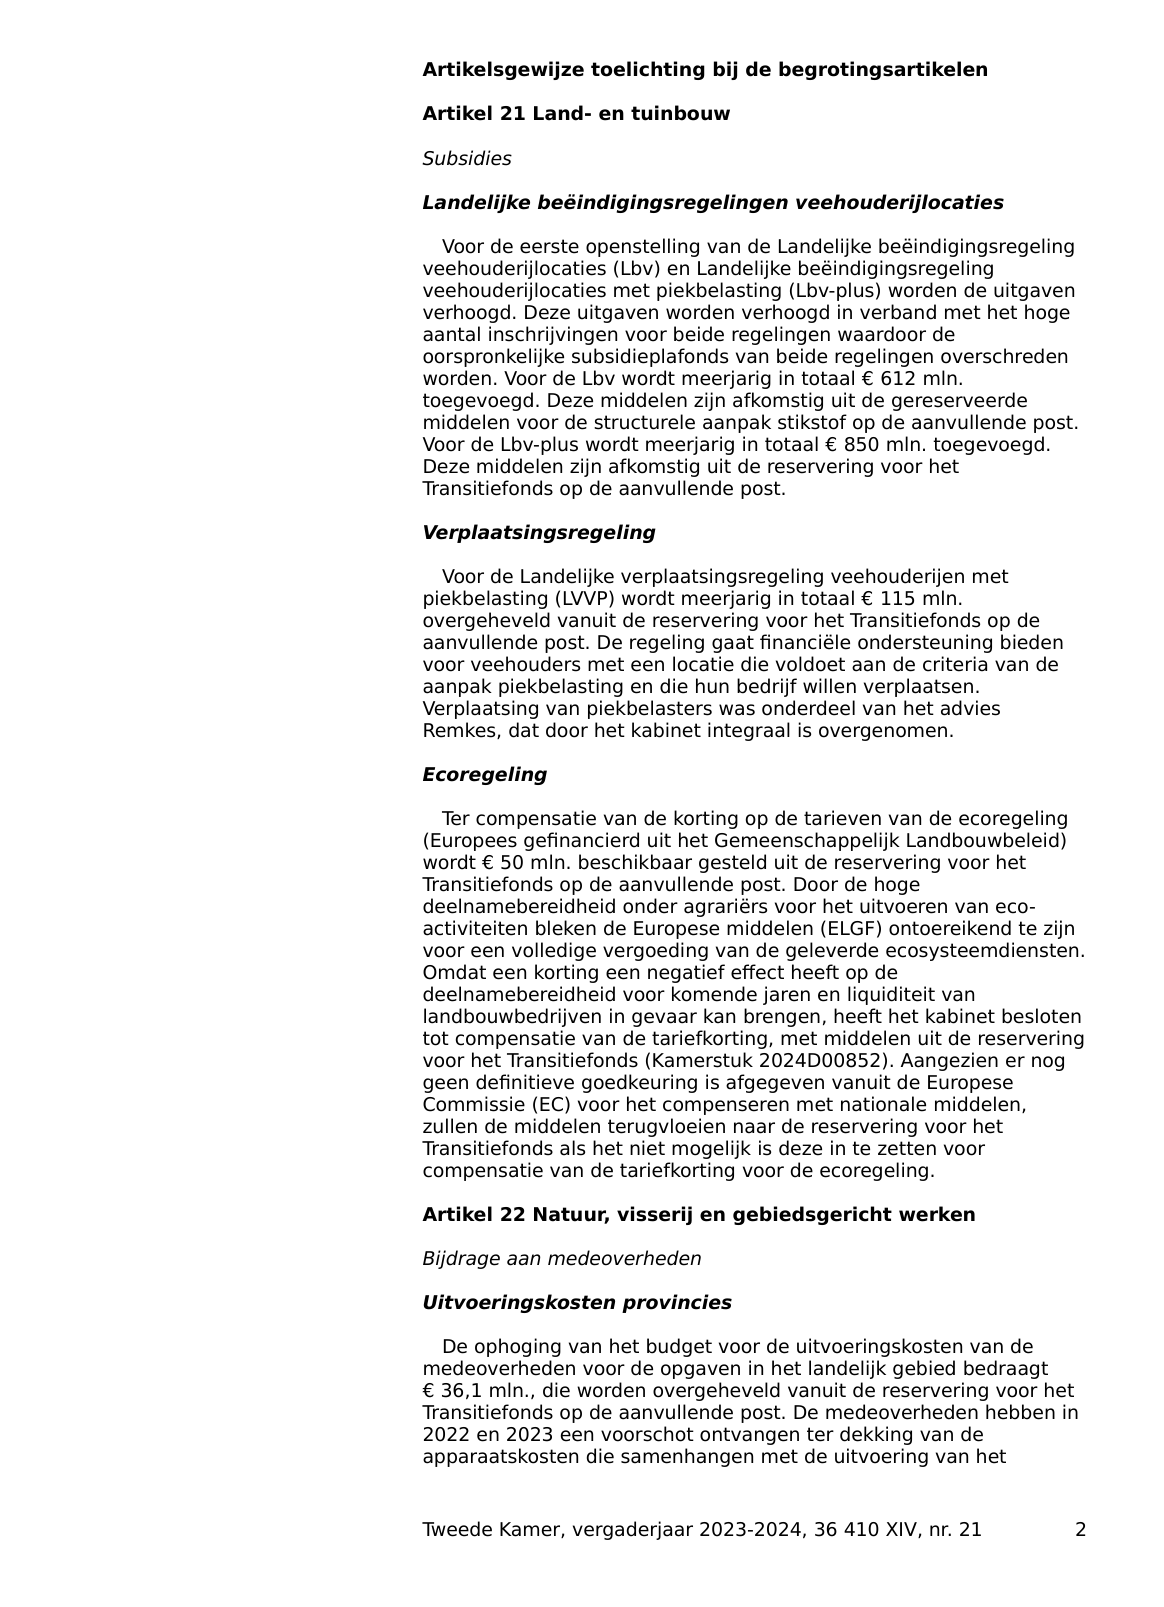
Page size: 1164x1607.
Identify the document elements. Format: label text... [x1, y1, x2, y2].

subtitle Subsidies [422, 147, 1087, 169]
subtitle Artikel 22 Natuur, visserij en gebiedsgericht werken [422, 1204, 1087, 1226]
subtitle Bijdrage aan medeoverheden [422, 1248, 1087, 1270]
subtitle Artikelsgewijze toelichting bij de begrotingsartikelen [422, 59, 1087, 81]
subtitle Landelijke beëindigingsregelingen veehouderijlocaties [422, 192, 1087, 213]
text Ter compensatie van de korting op de tarieven van de ecoregeling (Europees gefinancierd uit het Gemeenschappelijk Landbouwbeleid) wordt € 50 mln. beschikbaar gesteld uit de reservering voor het Transitiefonds op de aanvullende post. Door de hoge deelnamebereidheid onder agrariërs voor het uitvoeren van eco-activiteiten bleken de Europese middelen (ELGF) ontoereikend te zijn voor een volledige vergoeding van de geleverde ecosysteemdiensten. Omdat een korting een negatief effect heeft op de deelnamebereidheid voor komende jaren en liquiditeit van landbouwbedrijven in gevaar kan brengen, heeft het kabinet besloten tot compensatie van de tariefkorting, met middelen uit de reservering voor het Transitiefonds (Kamerstuk 2024D00852). Aangezien er nog geen definitieve goedkeuring is afgegeven vanuit de Europese Commissie (EC) voor het compenseren met nationale middelen, zullen de middelen terugvloeien naar de reservering voor het Transitiefonds als het niet mogelijk is deze in te zetten voor compensatie van de tariefkorting voor de ecoregeling. [422, 808, 1087, 1182]
subtitle Uitvoeringskosten provincies [422, 1292, 1087, 1314]
subtitle Ecoregeling [422, 764, 1087, 786]
text De ophoging van het budget voor de uitvoeringskosten van de medeoverheden voor de opgaven in het landelijk gebied bedraagt € 36,1 mln., die worden overgeheveld vanuit de reservering voor het Transitiefonds op de aanvullende post. De medeoverheden hebben in 2022 en 2023 een voorschot ontvangen ter dekking van de apparaatskosten die samenhangen met de uitvoering van het [422, 1336, 1087, 1468]
text Voor de eerste openstelling van de Landelijke beëindigingsregeling veehouderijlocaties (Lbv) en Landelijke beëindigingsregeling veehouderijlocaties met piekbelasting (Lbv-plus) worden de uitgaven verhoogd. Deze uitgaven worden verhoogd in verband met het hoge aantal inschrijvingen voor beide regelingen waardoor de oorspronkelijke subsidieplafonds van beide regelingen overschreden worden. Voor de Lbv wordt meerjarig in totaal € 612 mln. toegevoegd. Deze middelen zijn afkomstig uit de gereserveerde middelen voor de structurele aanpak stikstof op de aanvullende post. Voor de Lbv-plus wordt meerjarig in totaal € 850 mln. toegevoegd. Deze middelen zijn afkomstig uit de reservering voor het Transitiefonds op de aanvullende post. [422, 236, 1087, 499]
subtitle Verplaatsingsregeling [422, 522, 1087, 544]
subtitle Artikel 21 Land- en tuinbouw [422, 103, 1087, 125]
text Voor de Landelijke verplaatsingsregeling veehouderijen met piekbelasting (LVVP) wordt meerjarig in totaal € 115 mln. overgeheveld vanuit de reservering voor het Transitiefonds op de aanvullende post. De regeling gaat financiële ondersteuning bieden voor veehouders met een locatie die voldoet aan de criteria van de aanpak piekbelasting en die hun bedrijf willen verplaatsen. Verplaatsing van piekbelasters was onderdeel van het advies Remkes, dat door het kabinet integraal is overgenomen. [422, 566, 1087, 742]
